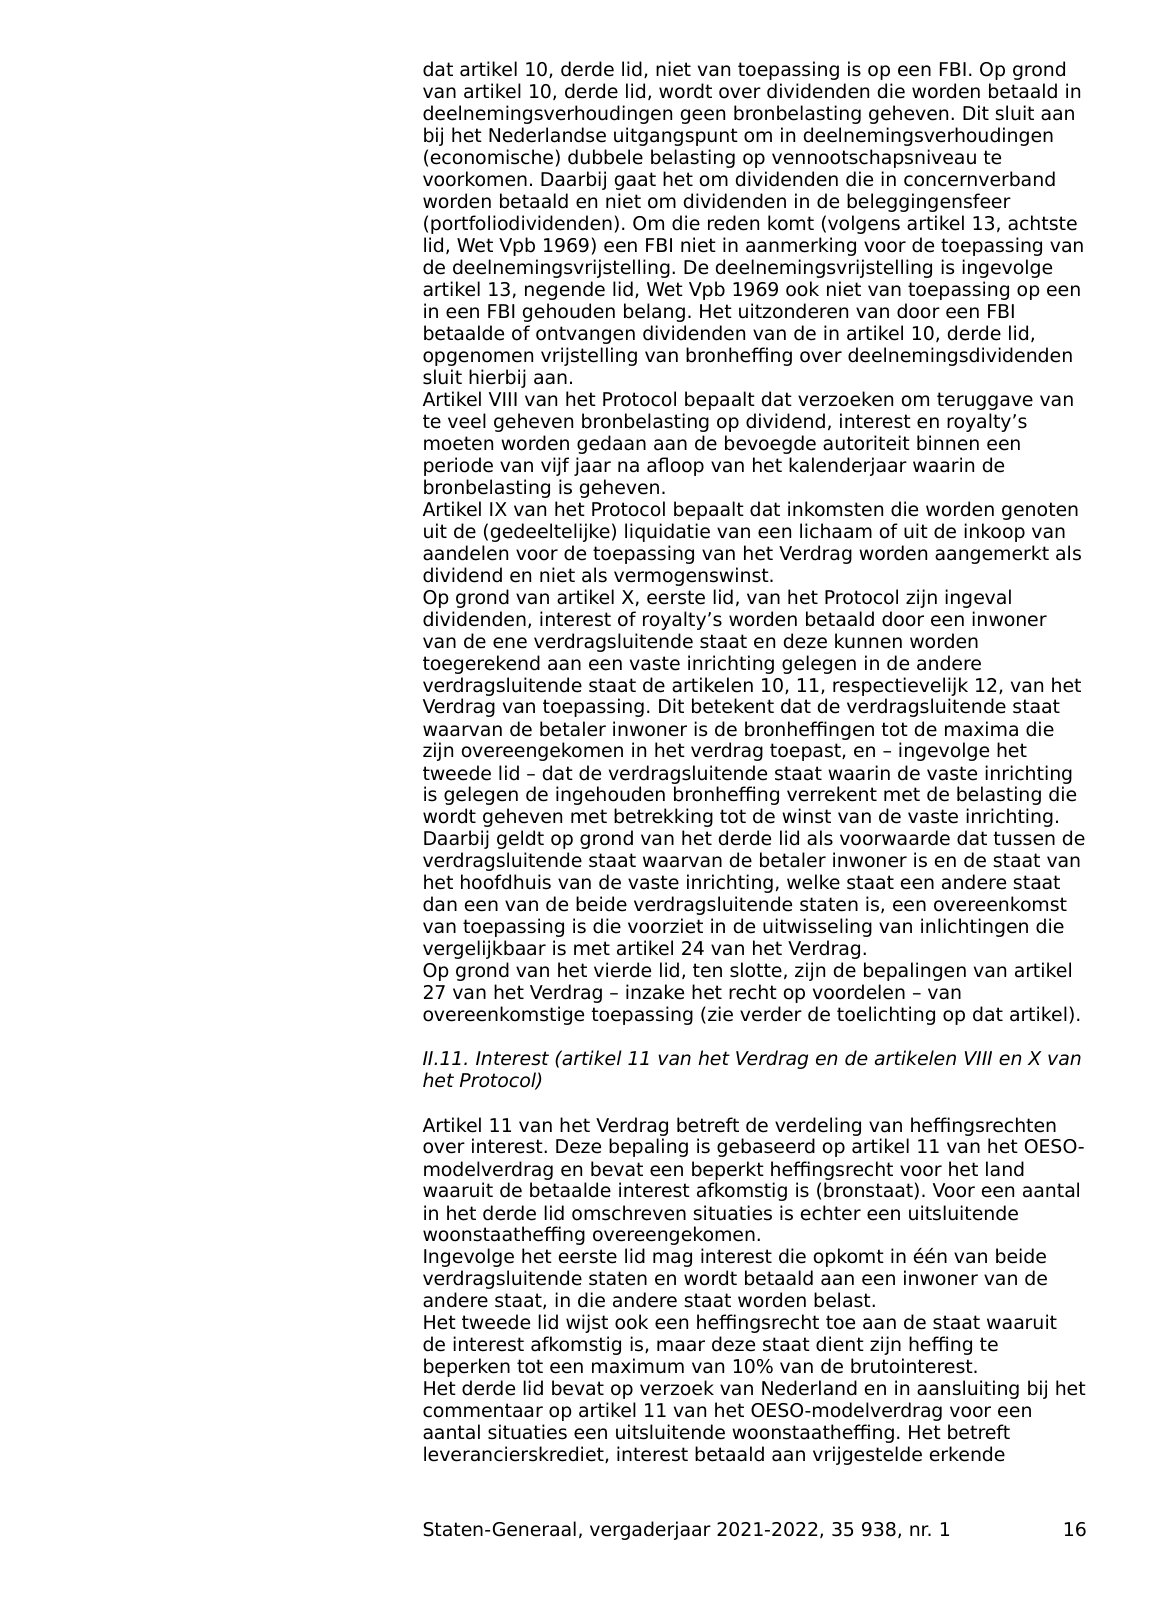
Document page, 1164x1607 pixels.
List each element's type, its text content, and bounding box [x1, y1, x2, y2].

text Ingevolge het eerste lid mag interest die opkomt in één van beide verdragsluitende staten en wordt betaald aan een inwoner van de andere staat, in die andere staat worden belast. [422, 1246, 1087, 1312]
text Artikel 11 van het Verdrag betreft de verdeling van heffingsrechten over interest. Deze bepaling is gebaseerd op artikel 11 van het OESO-modelverdrag en bevat een beperkt heffingsrecht voor het land waaruit de betaalde interest afkomstig is (bronstaat). Voor een aantal in het derde lid omschreven situaties is echter een uitsluitende woonstaatheffing overeengekomen. [422, 1114, 1087, 1246]
text dat artikel 10, derde lid, niet van toepassing is op een FBI. Op grond van artikel 10, derde lid, wordt over dividenden die worden betaald in deelnemingsverhoudingen geen bronbelasting geheven. Dit sluit aan bij het Nederlandse uitgangspunt om in deelnemingsverhoudingen (economische) dubbele belasting op vennootschapsniveau te voorkomen. Daarbij gaat het om dividenden die in concernverband worden betaald en niet om dividenden in de beleggingensfeer (portfoliodividenden). Om die reden komt (volgens artikel 13, achtste lid, Wet Vpb 1969) een FBI niet in aanmerking voor de toepassing van de deelnemingsvrijstelling. De deelnemingsvrijstelling is ingevolge artikel 13, negende lid, Wet Vpb 1969 ook niet van toepassing op een in een FBI gehouden belang. Het uitzonderen van door een FBI betaalde of ontvangen dividenden van de in artikel 10, derde lid, opgenomen vrijstelling van bronheffing over deelnemingsdividenden sluit hierbij aan. [422, 59, 1087, 389]
text Het derde lid bevat op verzoek van Nederland en in aansluiting bij het commentaar op artikel 11 van het OESO-modelverdrag voor een aantal situaties een uitsluitende woonstaatheffing. Het betreft leverancierskrediet, interest betaald aan vrijgestelde erkende [422, 1378, 1087, 1466]
subtitle II.11. Interest (artikel 11 van het Verdrag en de artikelen VIII en X van het Protocol) [422, 1048, 1087, 1092]
text Artikel VIII van het Protocol bepaalt dat verzoeken om teruggave van te veel geheven bronbelasting op dividend, interest en royalty’s moeten worden gedaan aan de bevoegde autoriteit binnen een periode van vijf jaar na afloop van het kalenderjaar waarin de bronbelasting is geheven. [422, 389, 1087, 499]
text Op grond van artikel X, eerste lid, van het Protocol zijn ingeval dividenden, interest of royalty’s worden betaald door een inwoner van de ene verdragsluitende staat en deze kunnen worden toegerekend aan een vaste inrichting gelegen in de andere verdragsluitende staat de artikelen 10, 11, respectievelijk 12, van het Verdrag van toepassing. Dit betekent dat de verdragsluitende staat waarvan de betaler inwoner is de bronheffingen tot de maxima die zijn overeengekomen in het verdrag toepast, en – ingevolge het tweede lid – dat de verdragsluitende staat waarin de vaste inrichting is gelegen de ingehouden bronheffing verrekent met de belasting die wordt geheven met betrekking tot de winst van de vaste inrichting. Daarbij geldt op grond van het derde lid als voorwaarde dat tussen de verdragsluitende staat waarvan de betaler inwoner is en de staat van het hoofdhuis van de vaste inrichting, welke staat een andere staat dan een van de beide verdragsluitende staten is, een overeenkomst van toepassing is die voorziet in de uitwisseling van inlichtingen die vergelijkbaar is met artikel 24 van het Verdrag. [422, 587, 1087, 960]
text Het tweede lid wijst ook een heffingsrecht toe aan de staat waaruit de interest afkomstig is, maar deze staat dient zijn heffing te beperken tot een maximum van 10% van de brutointerest. [422, 1312, 1087, 1378]
text Op grond van het vierde lid, ten slotte, zijn de bepalingen van artikel 27 van het Verdrag – inzake het recht op voordelen – van overeenkomstige toepassing (zie verder de toelichting op dat artikel). [422, 960, 1087, 1026]
text Artikel IX van het Protocol bepaalt dat inkomsten die worden genoten uit de (gedeeltelijke) liquidatie van een lichaam of uit de inkoop van aandelen voor de toepassing van het Verdrag worden aangemerkt als dividend en niet als vermogenswinst. [422, 499, 1087, 587]
